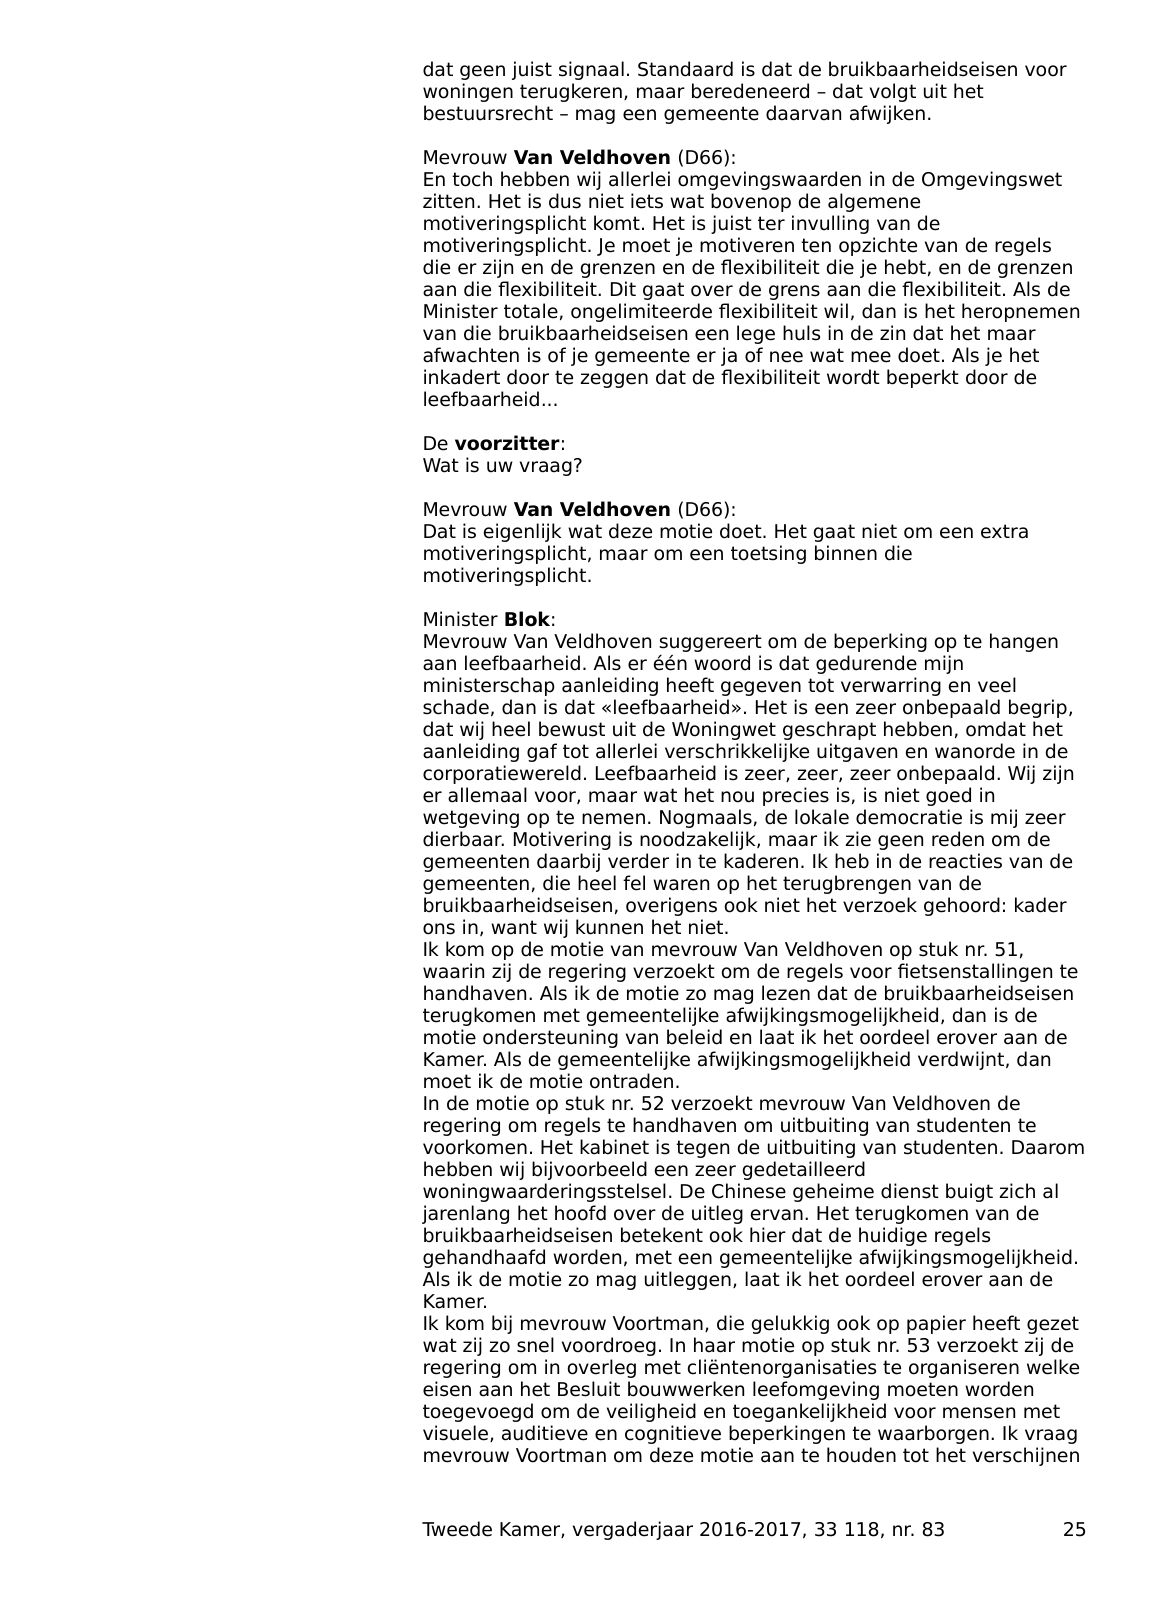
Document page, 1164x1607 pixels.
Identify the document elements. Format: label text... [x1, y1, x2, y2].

text Wat is uw vraag? [422, 455, 1087, 477]
text In de motie op stuk nr. 52 verzoekt mevrouw Van Veldhoven de regering om regels te handhaven om uitbuiting van studenten te voorkomen. Het kabinet is tegen de uitbuiting van studenten. Daarom hebben wij bijvoorbeeld een zeer gedetailleerd woningwaarderingsstelsel. De Chinese geheime dienst buigt zich al jarenlang het hoofd over de uitleg ervan. Het terugkomen van de bruikbaarheidseisen betekent ook hier dat de huidige regels gehandhaafd worden, met een gemeentelijke afwijkingsmogelijkheid. Als ik de motie zo mag uitleggen, laat ik het oordeel erover aan de Kamer. [422, 1093, 1087, 1313]
text De voorzitter: [422, 433, 1087, 455]
text dat geen juist signaal. Standaard is dat de bruikbaarheidseisen voor woningen terugkeren, maar beredeneerd – dat volgt uit het bestuursrecht – mag een gemeente daarvan afwijken. [422, 59, 1087, 125]
text Ik kom bij mevrouw Voortman, die gelukkig ook op papier heeft gezet wat zij zo snel voordroeg. In haar motie op stuk nr. 53 verzoekt zij de regering om in overleg met cliëntenorganisaties te organiseren welke eisen aan het Besluit bouwwerken leefomgeving moeten worden toegevoegd om de veiligheid en toegankelijkheid voor mensen met visuele, auditieve en cognitieve beperkingen te waarborgen. Ik vraag mevrouw Voortman om deze motie aan te houden tot het verschijnen [422, 1313, 1087, 1467]
text Mevrouw Van Veldhoven (D66): [422, 147, 1087, 169]
text Minister Blok: [422, 609, 1087, 631]
text Mevrouw Van Veldhoven suggereert om de beperking op te hangen aan leefbaarheid. Als er één woord is dat gedurende mijn ministerschap aanleiding heeft gegeven tot verwarring en veel schade, dan is dat «leefbaarheid». Het is een zeer onbepaald begrip, dat wij heel bewust uit de Woningwet geschrapt hebben, omdat het aanleiding gaf tot allerlei verschrikkelijke uitgaven en wanorde in de corporatiewereld. Leefbaarheid is zeer, zeer, zeer onbepaald. Wij zijn er allemaal voor, maar wat het nou precies is, is niet goed in wetgeving op te nemen. Nogmaals, de lokale democratie is mij zeer dierbaar. Motivering is noodzakelijk, maar ik zie geen reden om de gemeenten daarbij verder in te kaderen. Ik heb in de reacties van de gemeenten, die heel fel waren op het terugbrengen van de bruikbaarheidseisen, overigens ook niet het verzoek gehoord: kader ons in, want wij kunnen het niet. [422, 631, 1087, 939]
text En toch hebben wij allerlei omgevingswaarden in de Omgevingswet zitten. Het is dus niet iets wat bovenop de algemene motiveringsplicht komt. Het is juist ter invulling van de motiveringsplicht. Je moet je motiveren ten opzichte van de regels die er zijn en de grenzen en de flexibiliteit die je hebt, en de grenzen aan die flexibiliteit. Dit gaat over de grens aan die flexibiliteit. Als de Minister totale, ongelimiteerde flexibiliteit wil, dan is het heropnemen van die bruikbaarheidseisen een lege huls in de zin dat het maar afwachten is of je gemeente er ja of nee wat mee doet. Als je het inkadert door te zeggen dat de flexibiliteit wordt beperkt door de leefbaarheid... [422, 169, 1087, 411]
text Dat is eigenlijk wat deze motie doet. Het gaat niet om een extra motiveringsplicht, maar om een toetsing binnen die motiveringsplicht. [422, 521, 1087, 587]
text Ik kom op de motie van mevrouw Van Veldhoven op stuk nr. 51, waarin zij de regering verzoekt om de regels voor fietsenstallingen te handhaven. Als ik de motie zo mag lezen dat de bruikbaarheidseisen terugkomen met gemeentelijke afwijkingsmogelijkheid, dan is de motie ondersteuning van beleid en laat ik het oordeel erover aan de Kamer. Als de gemeentelijke afwijkingsmogelijkheid verdwijnt, dan moet ik de motie ontraden. [422, 939, 1087, 1093]
text Mevrouw Van Veldhoven (D66): [422, 499, 1087, 521]
